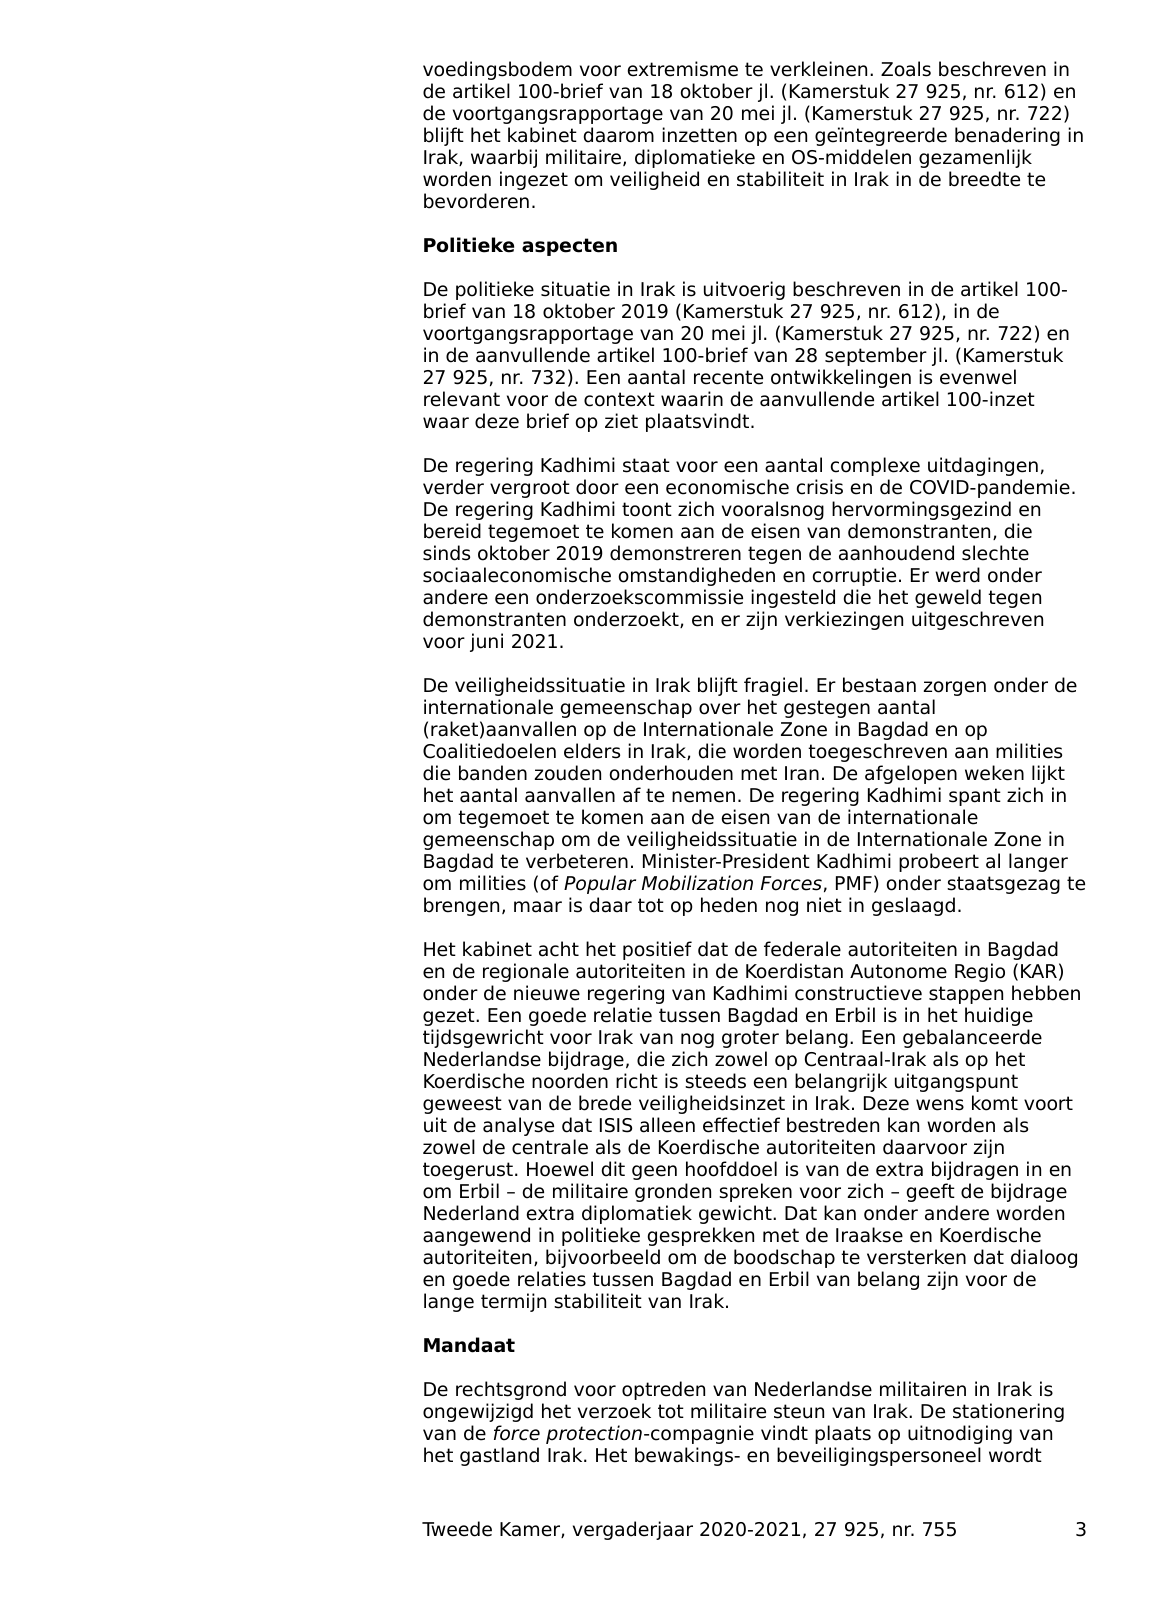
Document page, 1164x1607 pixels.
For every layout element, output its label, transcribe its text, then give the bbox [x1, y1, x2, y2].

text De politieke situatie in Irak is uitvoerig beschreven in de artikel 100-brief van 18 oktober 2019 (Kamerstuk 27 925, nr. 612), in de voortgangsrapportage van 20 mei jl. (Kamerstuk 27 925, nr. 722) en in de aanvullende artikel 100-brief van 28 september jl. (Kamerstuk 27 925, nr. 732). Een aantal recente ontwikkelingen is evenwel relevant voor de context waarin de aanvullende artikel 100-inzet waar deze brief op ziet plaatsvindt. [422, 279, 1087, 433]
subtitle Mandaat [422, 1335, 1087, 1357]
text voedingsbodem voor extremisme te verkleinen. Zoals beschreven in de artikel 100-brief van 18 oktober jl. (Kamerstuk 27 925, nr. 612) en de voortgangsrapportage van 20 mei jl. (Kamerstuk 27 925, nr. 722) blijft het kabinet daarom inzetten op een geïntegreerde benadering in Irak, waarbij militaire, diplomatieke en OS-middelen gezamenlijk worden ingezet om veiligheid en stabiliteit in Irak in de breedte te bevorderen. [422, 59, 1087, 213]
text De regering Kadhimi staat voor een aantal complexe uitdagingen, verder vergroot door een economische crisis en de COVID-pandemie. De regering Kadhimi toont zich vooralsnog hervormingsgezind en bereid tegemoet te komen aan de eisen van demonstranten, die sinds oktober 2019 demonstreren tegen de aanhoudend slechte sociaaleconomische omstandigheden en corruptie. Er werd onder andere een onderzoekscommissie ingesteld die het geweld tegen demonstranten onderzoekt, en er zijn verkiezingen uitgeschreven voor juni 2021. [422, 455, 1087, 653]
text Het kabinet acht het positief dat de federale autoriteiten in Bagdad en de regionale autoriteiten in de Koerdistan Autonome Regio (KAR) onder de nieuwe regering van Kadhimi constructieve stappen hebben gezet. Een goede relatie tussen Bagdad en Erbil is in het huidige tijdsgewricht voor Irak van nog groter belang. Een gebalanceerde Nederlandse bijdrage, die zich zowel op Centraal-Irak als op het Koerdische noorden richt is steeds een belangrijk uitgangspunt geweest van de brede veiligheidsinzet in Irak. Deze wens komt voort uit de analyse dat ISIS alleen effectief bestreden kan worden als zowel de centrale als de Koerdische autoriteiten daarvoor zijn toegerust. Hoewel dit geen hoofddoel is van de extra bijdragen in en om Erbil – de militaire gronden spreken voor zich – geeft de bijdrage Nederland extra diplomatiek gewicht. Dat kan onder andere worden aangewend in politieke gesprekken met de Iraakse en Koerdische autoriteiten, bijvoorbeeld om de boodschap te versterken dat dialoog en goede relaties tussen Bagdad en Erbil van belang zijn voor de lange termijn stabiliteit van Irak. [422, 939, 1087, 1313]
text De veiligheidssituatie in Irak blijft fragiel. Er bestaan zorgen onder de internationale gemeenschap over het gestegen aantal (raket)aanvallen op de Internationale Zone in Bagdad en op Coalitiedoelen elders in Irak, die worden toegeschreven aan milities die banden zouden onderhouden met Iran. De afgelopen weken lijkt het aantal aanvallen af te nemen. De regering Kadhimi spant zich in om tegemoet te komen aan de eisen van de internationale gemeenschap om de veiligheidssituatie in de Internationale Zone in Bagdad te verbeteren. Minister-President Kadhimi probeert al langer om milities (of Popular Mobilization Forces, PMF) onder staatsgezag te brengen, maar is daar tot op heden nog niet in geslaagd. [422, 675, 1087, 917]
text De rechtsgrond voor optreden van Nederlandse militairen in Irak is ongewijzigd het verzoek tot militaire steun van Irak. De stationering van de force protection-compagnie vindt plaats op uitnodiging van het gastland Irak. Het bewakings- en beveiligingspersoneel wordt [422, 1379, 1087, 1467]
subtitle Politieke aspecten [422, 235, 1087, 257]
